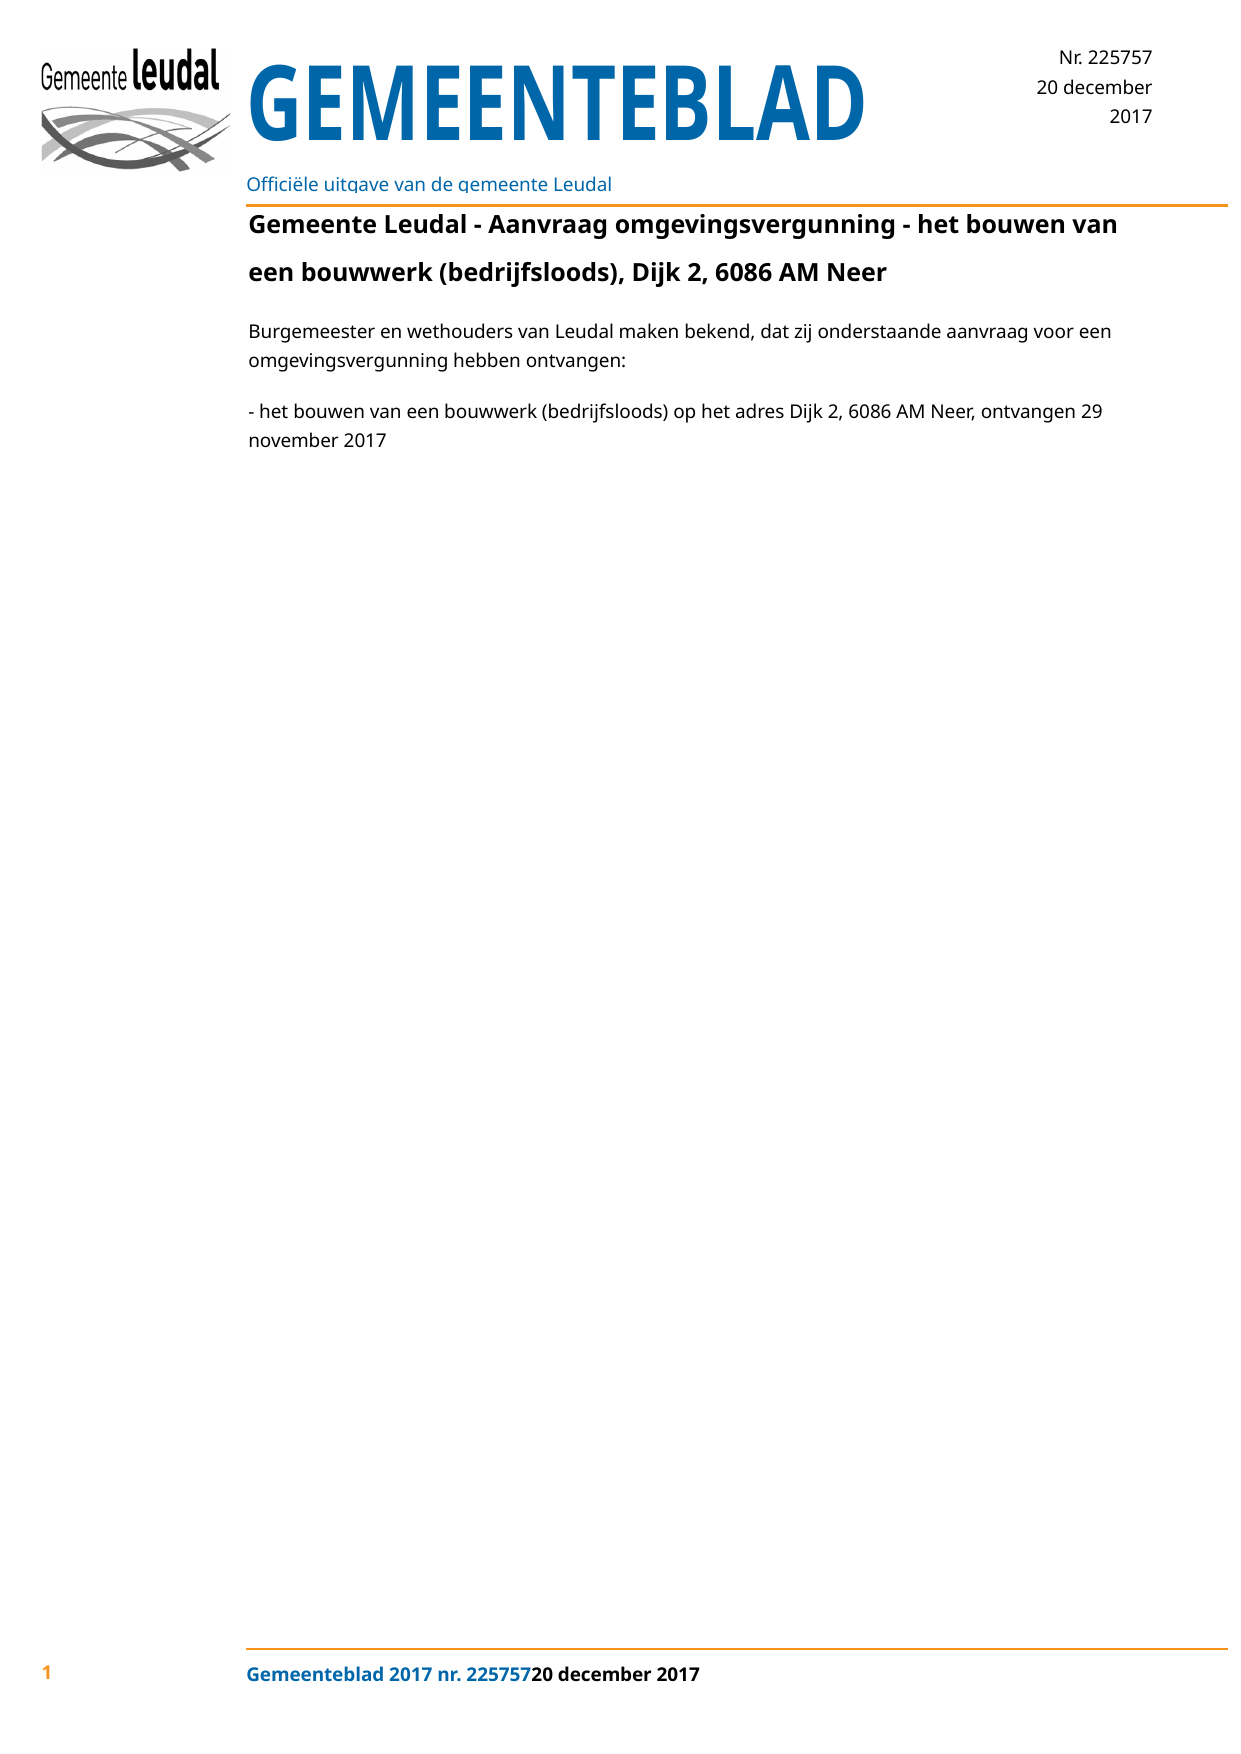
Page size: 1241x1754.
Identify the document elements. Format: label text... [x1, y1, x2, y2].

text Gemeente Leudal - Aanvraag omgevingsvergunning - het bouwen van een bouwwerk (bedrijfsloods), Dijk 2, 6086 AM Neer [248, 207, 1152, 288]
text - het bouwen van een bouwwerk (bedrijfsloods) op het adres Dijk 2, 6086 AM Neer, ontvangen 29 november 2017 [248, 398, 1152, 453]
text Burgemeester en wethouders van Leudal maken bekend, dat zij onderstaande aanvraag voor een omgevingsvergunning hebben ontvangen: [248, 318, 1152, 373]
picture [41, 47, 231, 172]
